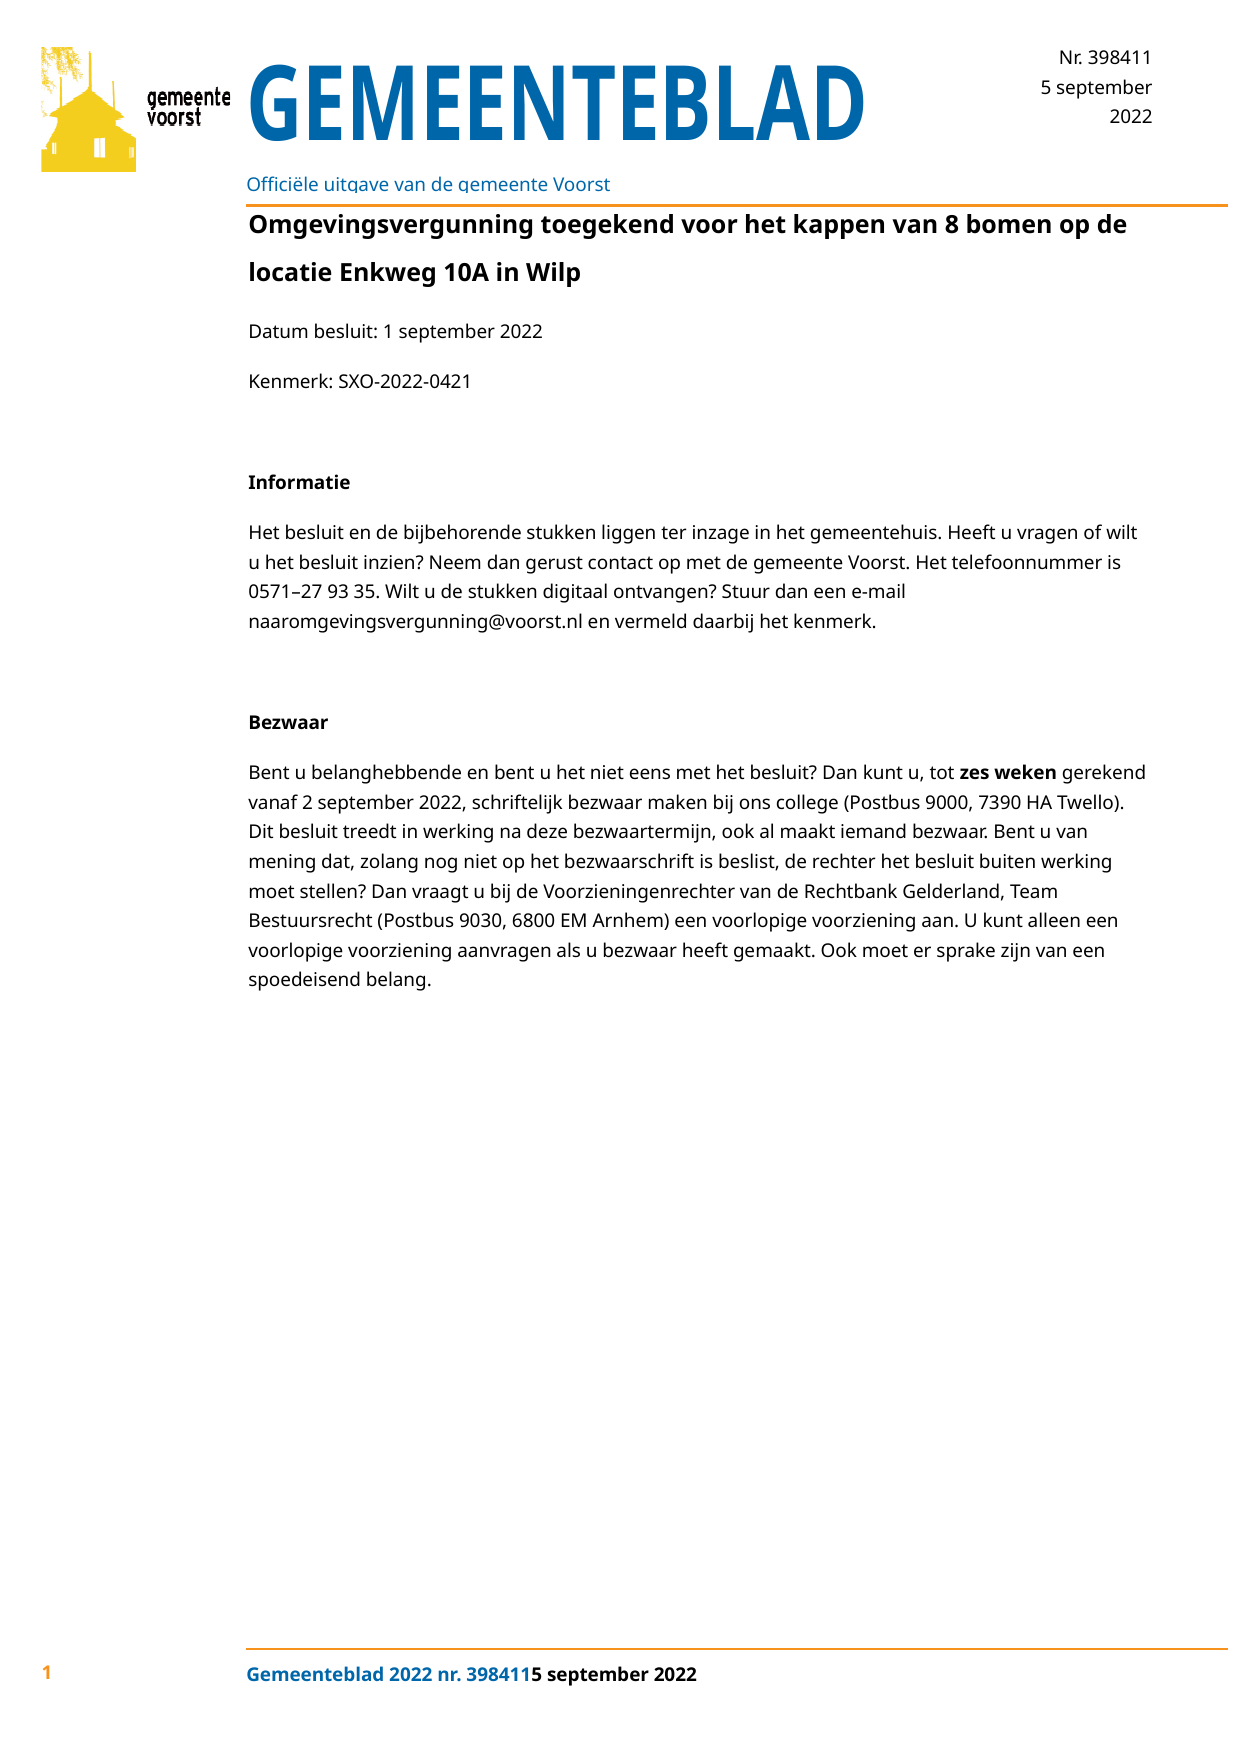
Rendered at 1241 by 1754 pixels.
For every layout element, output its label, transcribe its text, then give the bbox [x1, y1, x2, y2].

text Datum besluit: 1 september 2022 [248, 318, 1152, 344]
text Kenmerk: SXO-2022-0421 [248, 368, 1152, 394]
picture [41, 47, 231, 172]
text Bezwaar [248, 709, 1152, 735]
text Het besluit en de bijbehorende stukken liggen ter inzage in het gemeentehuis. Heeft u vragen of wilt u het besluit inzien? Neem dan gerust contact op met de gemeente Voorst. Het telefoonnummer is 0571–27 93 35. Wilt u de stukken digitaal ontvangen? Stuur dan een e-mail naaromgevingsvergunning@voorst.nl en vermeld daarbij het kenmerk. [248, 519, 1152, 634]
text Omgevingsvergunning toegekend voor het kappen van 8 bomen op de locatie Enkweg 10A in Wilp [248, 207, 1152, 288]
text Bent u belanghebbende en bent u het niet eens met het besluit? Dan kunt u, tot zes weken gerekend vanaf 2 september 2022, schriftelijk bezwaar maken bij ons college (Postbus 9000, 7390 HA Twello). Dit besluit treedt in werking na deze bezwaartermijn, ook al maakt iemand bezwaar. Bent u van mening dat, zolang nog niet op het bezwaarschrift is beslist, de rechter het besluit buiten werking moet stellen? Dan vraagt u bij de Voorzieningenrechter van de Rechtbank Gelderland, Team Bestuursrecht (Postbus 9030, 6800 EM Arnhem) een voorlopige voorziening aan. U kunt alleen een voorlopige voorziening aanvragen als u bezwaar heeft gemaakt. Ook moet er sprake zijn van een spoedeisend belang. [248, 759, 1152, 992]
text Informatie [248, 469, 1152, 495]
